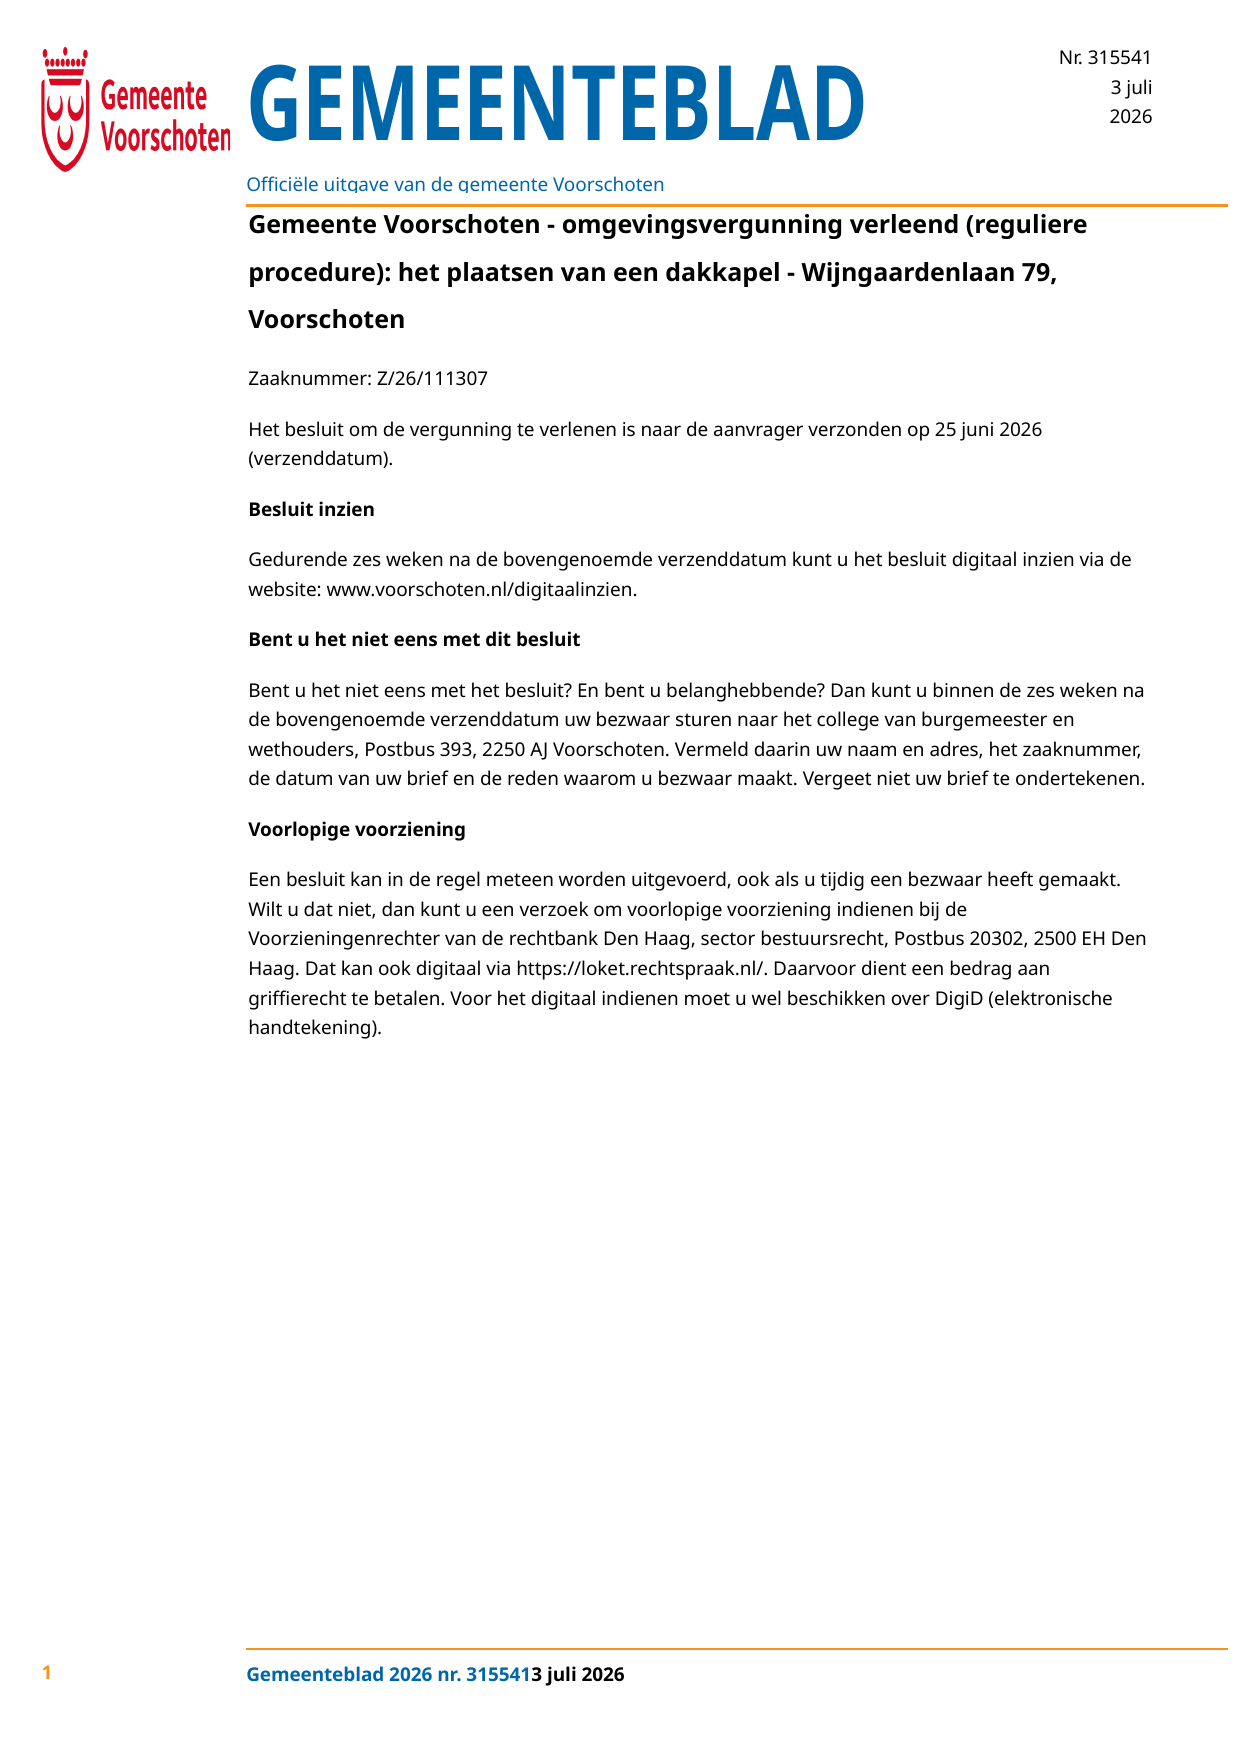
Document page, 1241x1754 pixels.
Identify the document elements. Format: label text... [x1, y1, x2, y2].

text Zaaknummer: Z/26/111307 [248, 366, 1152, 391]
picture [41, 47, 231, 172]
text Het besluit om de vergunning te verlenen is naar de aanvrager verzonden op 25 juni 2026 (verzenddatum). [248, 416, 1152, 471]
text Bent u het niet eens met het besluit? En bent u belanghebbende? Dan kunt u binnen de zes weken na de bovengenoemde verzenddatum uw bezwaar sturen naar het college van burgemeester en wethouders, Postbus 393, 2250 AJ Voorschoten. Vermeld daarin uw naam en adres, het zaaknummer, de datum van uw brief en de reden waarom u bezwaar maakt. Vergeet niet uw brief te ondertekenen. [248, 677, 1152, 791]
text Gemeente Voorschoten - omgevingsvergunning verleend (reguliere procedure): het plaatsen van een dakkapel - Wijngaardenlaan 79, Voorschoten [248, 207, 1152, 336]
text Bent u het niet eens met dit besluit [248, 626, 1152, 652]
text Gedurende zes weken na de bovengenoemde verzenddatum kunt u het besluit digitaal inzien via de website: www.voorschoten.nl/digitaalinzien. [248, 546, 1152, 602]
text Besluit inzien [248, 496, 1152, 522]
text Een besluit kan in de regel meteen worden uitgevoerd, ook als u tijdig een bezwaar heeft gemaakt. Wilt u dat niet, dan kunt u een verzoek om voorlopige voorziening indienen bij de Voorzieningenrechter van de rechtbank Den Haag, sector bestuursrecht, Postbus 20302, 2500 EH Den Haag. Dat kan ook digitaal via https://loket.rechtspraak.nl/. Daarvoor dient een bedrag aan griffierecht te betalen. Voor het digitaal indienen moet u wel beschikken over DigiD (elektronische handtekening). [248, 866, 1152, 1040]
text Voorlopige voorziening [248, 816, 1152, 842]
